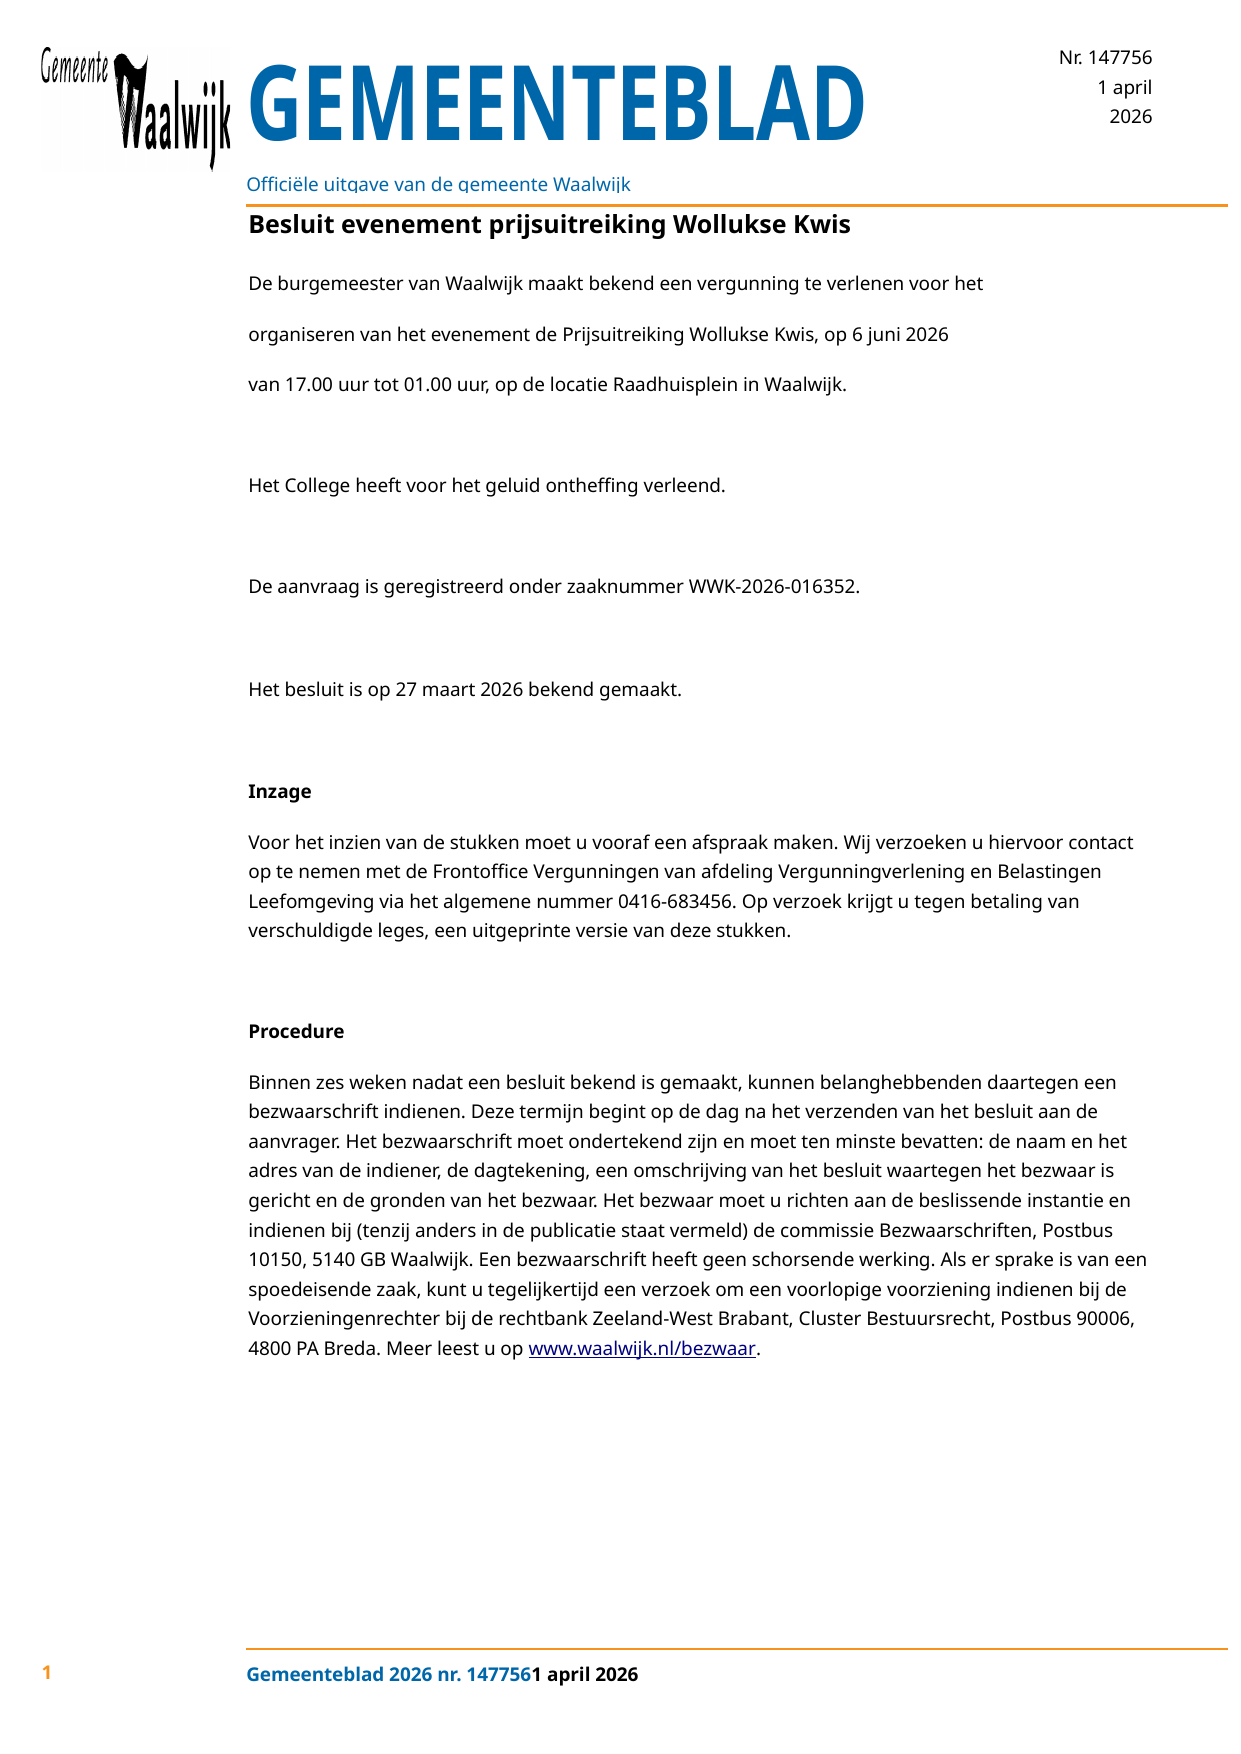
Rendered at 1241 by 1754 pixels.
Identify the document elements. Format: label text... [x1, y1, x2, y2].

text Inzage [248, 778, 1152, 804]
text Besluit evenement prijsuitreiking Wollukse Kwis [248, 207, 1152, 241]
text Binnen zes weken nadat een besluit bekend is gemaakt, kunnen belanghebbenden daartegen een bezwaarschrift indienen. Deze termijn begint op de dag na het verzenden van het besluit aan de aanvrager. Het bezwaarschrift moet ondertekend zijn en moet ten minste bevatten: de naam en het adres van de indiener, de dagtekening, een omschrijving van het besluit waartegen het bezwaar is gericht en de gronden van het bezwaar. Het bezwaar moet u richten aan de beslissende instantie en indienen bij (tenzij anders in de publicatie staat vermeld) de commissie Bezwaarschriften, Postbus 10150, 5140 GB Waalwijk. Een bezwaarschrift heeft geen schorsende werking. Als er sprake is van een spoedeisende zaak, kunt u tegelijkertijd een verzoek om een voorlopige voorziening indienen bij de Voorzieningenrechter bij de rechtbank Zeeland-West Brabant, Cluster Bestuursrecht, Postbus 90006, 4800 PA Breda. Meer leest u op www.waalwijk.nl/bezwaar. [248, 1069, 1152, 1361]
text Het College heeft voor het geluid ontheffing verleend. [248, 472, 1152, 498]
picture [41, 47, 231, 172]
text ﻿Het besluit is op 27 maart 2026 bekend gemaakt. [248, 674, 1152, 703]
text van 17.00 uur tot 01.00 uur, op de locatie Raadhuisplein in Waalwijk. [248, 371, 1152, 397]
text De burgemeester van Waalwijk maakt bekend een vergunning te verlenen voor het [248, 270, 1152, 296]
text De aanvraag is geregistreerd onder zaaknummer WWK-2026-016352. [248, 573, 1152, 598]
text organiseren van het evenement de Prijsuitreiking Wollukse Kwis, op 6 juni 2026 [248, 321, 1152, 346]
text Procedure [248, 1018, 1152, 1044]
text Voor het inzien van de stukken moet u vooraf een afspraak maken. Wij verzoeken u hiervoor contact op te nemen met de Frontoffice Vergunningen van afdeling Vergunningverlening en Belastingen Leefomgeving via het algemene nummer 0416-683456. Op verzoek krijgt u tegen betaling van verschuldigde leges, een uitgeprinte versie van deze stukken. [248, 829, 1152, 943]
